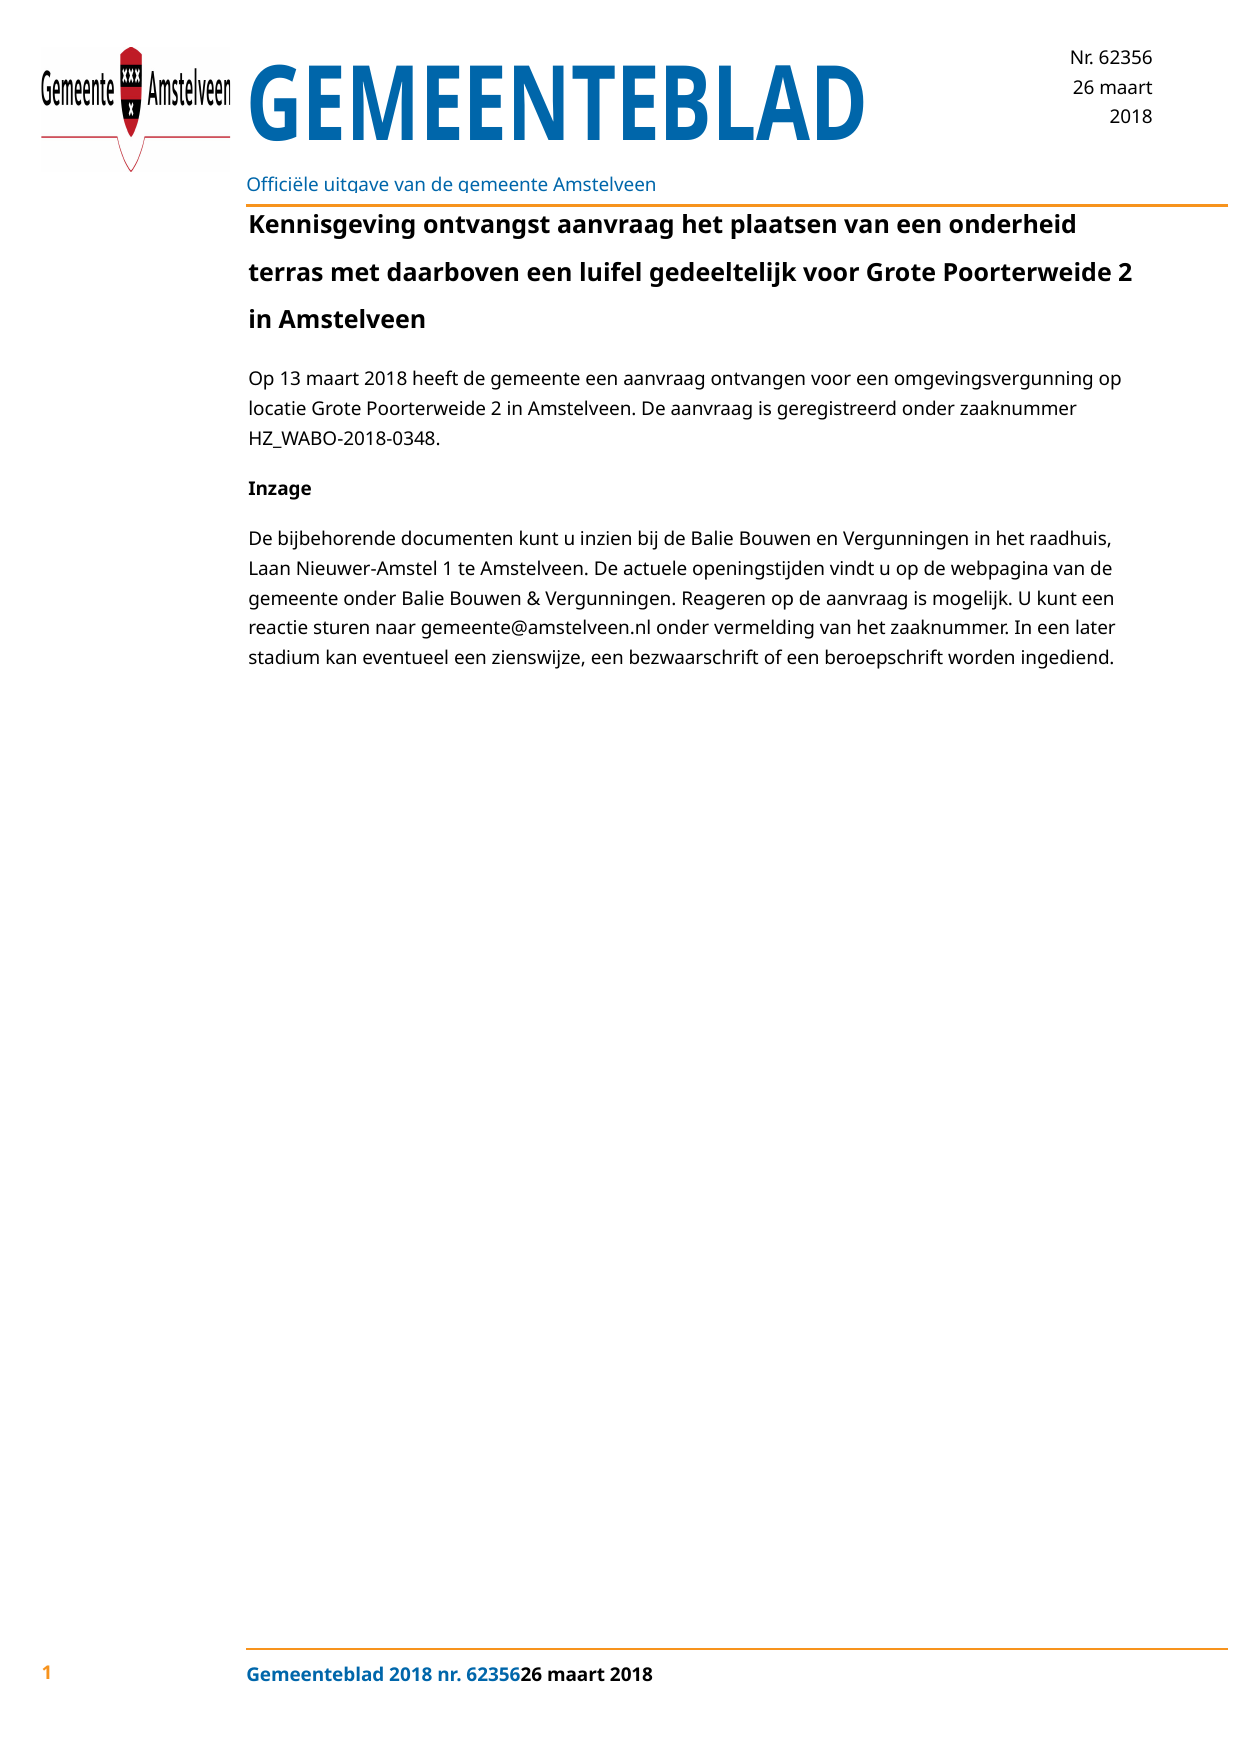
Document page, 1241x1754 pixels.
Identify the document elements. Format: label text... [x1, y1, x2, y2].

text Op 13 maart 2018 heeft de gemeente een aanvraag ontvangen voor een omgevingsvergunning op locatie Grote Poorterweide 2 in Amstelveen. De aanvraag is geregistreerd onder zaaknummer HZ_WABO-2018-0348. [248, 366, 1152, 450]
text Kennisgeving ontvangst aanvraag het plaatsen van een onderheid terras met daarboven een luifel gedeeltelijk voor Grote Poorterweide 2 in Amstelveen [248, 207, 1152, 336]
text De bijbehorende documenten kunt u inzien bij de Balie Bouwen en Vergunningen in het raadhuis, Laan Nieuwer-Amstel 1 te Amstelveen. De actuele openingstijden vindt u op de webpagina van de gemeente onder Balie Bouwen & Vergunningen. Reageren op de aanvraag is mogelijk. U kunt een reactie sturen naar gemeente@amstelveen.nl onder vermelding van het zaaknummer. In een later stadium kan eventueel een zienswijze, een bezwaarschrift of een beroepschrift worden ingediend. [248, 526, 1152, 669]
picture [41, 47, 231, 172]
text Inzage [248, 475, 1152, 501]
